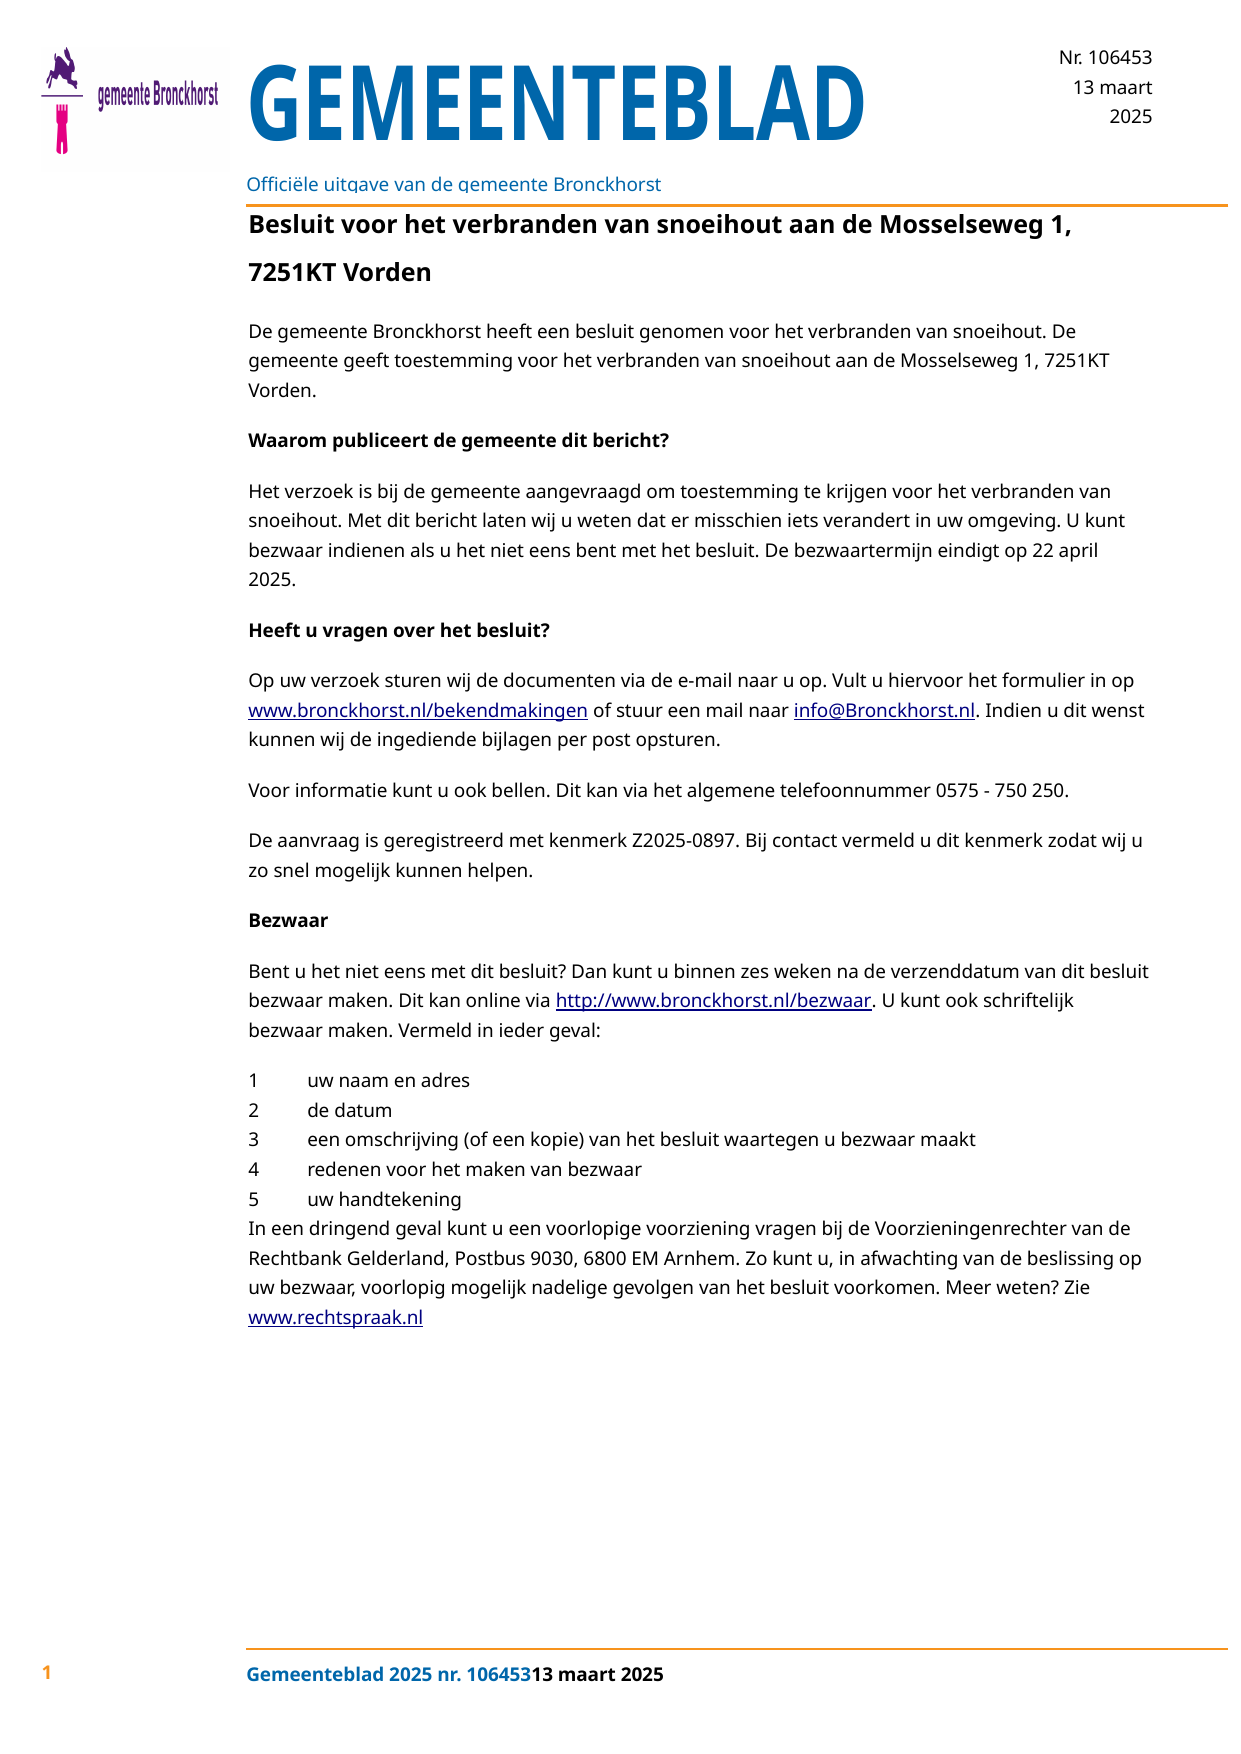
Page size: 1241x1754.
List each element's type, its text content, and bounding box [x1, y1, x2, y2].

text In een dringend geval kunt u een voorlopige voorziening vragen bij de Voorzieningenrechter van de Rechtbank Gelderland, Postbus 9030, 6800 EM Arnhem. Zo kunt u, in afwachting van de beslissing op uw bezwaar, voorlopig mogelijk nadelige gevolgen van het besluit voorkomen. Meer weten? Zie www.rechtspraak.nl [248, 1215, 1152, 1330]
text Bent u het niet eens met dit besluit? Dan kunt u binnen zes weken na de verzenddatum van dit besluit bezwaar maken. Dit kan online via http://www.bronckhorst.nl/bezwaar. U kunt ook schriftelijk bezwaar maken. Vermeld in ieder geval: [248, 958, 1152, 1043]
list uw naam en adres [248, 1067, 1152, 1093]
text Voor informatie kunt u ook bellen. Dit kan via het algemene telefoonnummer 0575 - 750 250. [248, 777, 1152, 803]
list redenen voor het maken van bezwaar [248, 1156, 1152, 1182]
list een omschrijving (of een kopie) van het besluit waartegen u bezwaar maakt [248, 1127, 1152, 1152]
picture [41, 47, 231, 172]
text De gemeente Bronckhorst heeft een besluit genomen voor het verbranden van snoeihout. De gemeente geeft toestemming voor het verbranden van snoeihout aan de Mosselseweg 1, 7251KT Vorden. [248, 318, 1152, 403]
list de datum [248, 1097, 1152, 1123]
text Op uw verzoek sturen wij de documenten via de e-mail naar u op. Vult u hiervoor het formulier in op www.bronckhorst.nl/bekendmakingen of stuur een mail naar info@Bronckhorst.nl. Indien u dit wenst kunnen wij de ingediende bijlagen per post opsturen. [248, 667, 1152, 752]
text Bezwaar [248, 907, 1152, 933]
text Heeft u vragen over het besluit? [248, 617, 1152, 643]
text Waarom publiceert de gemeente dit bericht? [248, 427, 1152, 453]
list uw handtekening [248, 1186, 1152, 1212]
text De aanvraag is geregistreerd met kenmerk Z2025-0897. Bij contact vermeld u dit kenmerk zodat wij u zo snel mogelijk kunnen helpen. [248, 827, 1152, 883]
text Besluit voor het verbranden van snoeihout aan de Mosselseweg 1, 7251KT Vorden [248, 207, 1152, 288]
text Het verzoek is bij de gemeente aangevraagd om toestemming te krijgen voor het verbranden van snoeihout. Met dit bericht laten wij u weten dat er misschien iets verandert in uw omgeving. U kunt bezwaar indienen als u het niet eens bent met het besluit. De bezwaartermijn eindigt op 22 april 2025. [248, 478, 1152, 592]
